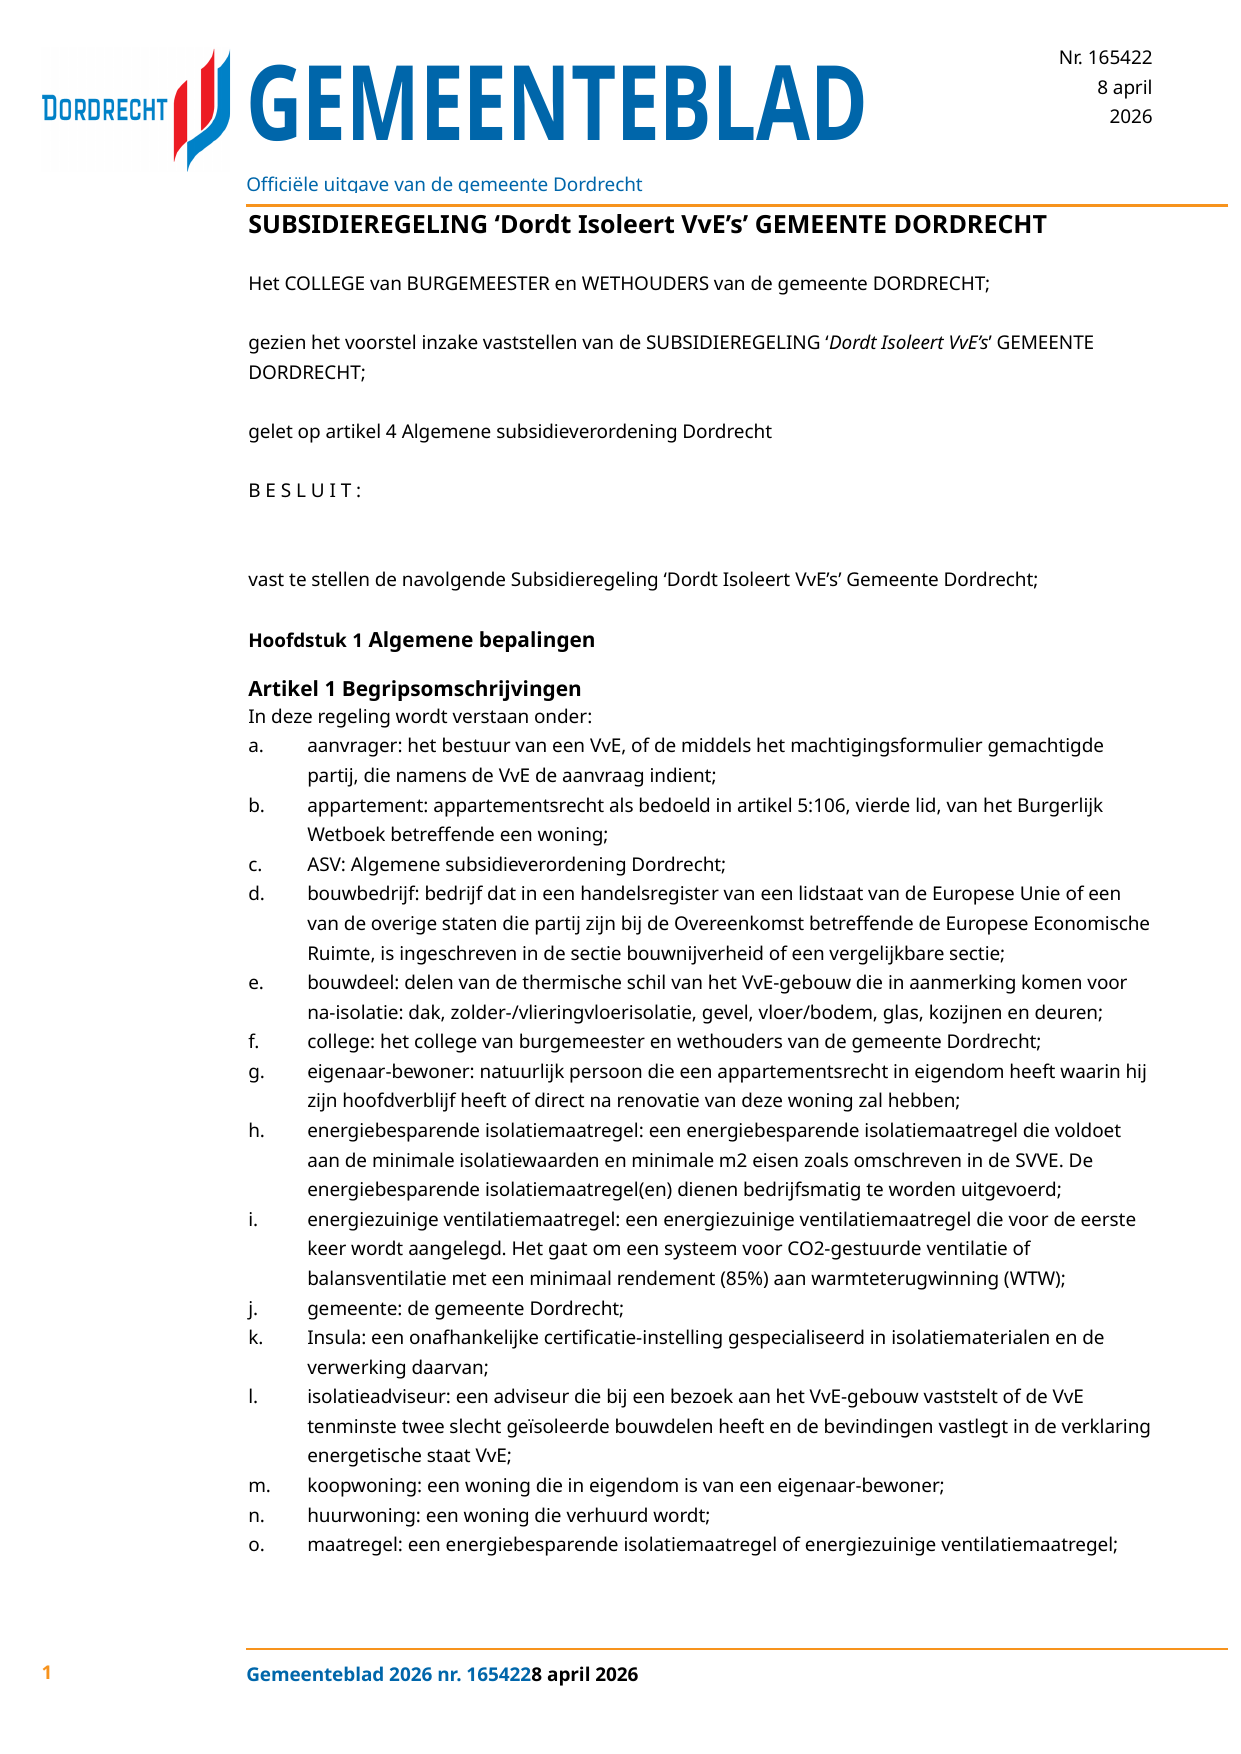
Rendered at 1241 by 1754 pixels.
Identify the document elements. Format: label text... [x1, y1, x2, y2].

text In deze regeling wordt verstaan onder: [248, 703, 1152, 729]
list bouwdeel: delen van de thermische schil van het VvE-gebouw die in aanmerking komen voor na-isolatie: dak, zolder-/vlieringvloerisolatie, gevel, vloer/bodem, glas, kozijnen en deuren; [248, 969, 1152, 1024]
list ASV: Algemene subsidieverordening Dordrecht; [248, 851, 1152, 877]
list gemeente: de gemeente Dordrecht; [248, 1295, 1152, 1320]
list maatregel: een energiebesparende isolatiemaatregel of energiezuinige ventilatiemaatregel; [248, 1531, 1152, 1557]
list Insula: een onafhankelijke certificatie-instelling gespecialiseerd in isolatiematerialen en de verwerking daarvan; [248, 1324, 1152, 1379]
list isolatieadviseur: een adviseur die bij een bezoek aan het VvE-gebouw vaststelt of de VvE tenminste twee slecht geïsoleerde bouwdelen heeft en de bevindingen vastlegt in de verklaring energetische staat VvE; [248, 1383, 1152, 1468]
text SUBSIDIEREGELING ‘Dordt Isoleert VvE’s’ GEMEENTE DORDRECHT [248, 207, 1152, 241]
text gelet op artikel 4 Algemene subsidieverordening Dordrecht [248, 418, 1152, 444]
list energiebesparende isolatiemaatregel: een energiebesparende isolatiemaatregel die voldoet aan de minimale isolatiewaarden en minimale m2 eisen zoals omschreven in de SVVE. De energiebesparende isolatiemaatregel(en) dienen bedrijfsmatig te worden uitgevoerd; [248, 1117, 1152, 1202]
text gezien het voorstel inzake vaststellen van de SUBSIDIEREGELING ‘Dordt Isoleert VvE’s’ GEMEENTE DORDRECHT; [248, 329, 1152, 385]
text B E S L U I T : [248, 477, 1152, 503]
list bouwbedrijf: bedrijf dat in een handelsregister van een lidstaat van de Europese Unie of een van de overige staten die partij zijn bij de Overeenkomst betreffende de Europese Economische Ruimte, is ingeschreven in de sectie bouwnijverheid of een vergelijkbare sectie; [248, 881, 1152, 965]
text Hoofdstuk 1 Algemene bepalingen [248, 625, 1152, 654]
text vast te stellen de navolgende Subsidieregeling ‘Dordt Isoleert VvE’s’ Gemeente Dordrecht; [248, 566, 1152, 592]
text Artikel 1 Begripsomschrijvingen [248, 674, 1152, 703]
list eigenaar-bewoner: natuurlijk persoon die een appartementsrecht in eigendom heeft waarin hij zijn hoofdverblijf heeft of direct na renovatie van deze woning zal hebben; [248, 1058, 1152, 1113]
picture [41, 47, 231, 172]
list koopwoning: een woning die in eigendom is van een eigenaar-bewoner; [248, 1472, 1152, 1498]
list energiezuinige ventilatiemaatregel: een energiezuinige ventilatiemaatregel die voor de eerste keer wordt aangelegd. Het gaat om een systeem voor CO2-gestuurde ventilatie of balansventilatie met een minimaal rendement (85%) aan warmteterugwinning (WTW); [248, 1206, 1152, 1291]
list huurwoning: een woning die verhuurd wordt; [248, 1502, 1152, 1527]
text Het COLLEGE van BURGEMEESTER en WETHOUDERS van de gemeente DORDRECHT; [248, 270, 1152, 296]
list appartement: appartementsrecht als bedoeld in artikel 5:106, vierde lid, van het Burgerlijk Wetboek betreffende een woning; [248, 792, 1152, 847]
list college: het college van burgemeester en wethouders van de gemeente Dordrecht; [248, 1028, 1152, 1054]
list aanvrager: het bestuur van een VvE, of de middels het machtigingsformulier gemachtigde partij, die namens de VvE de aanvraag indient; [248, 733, 1152, 788]
